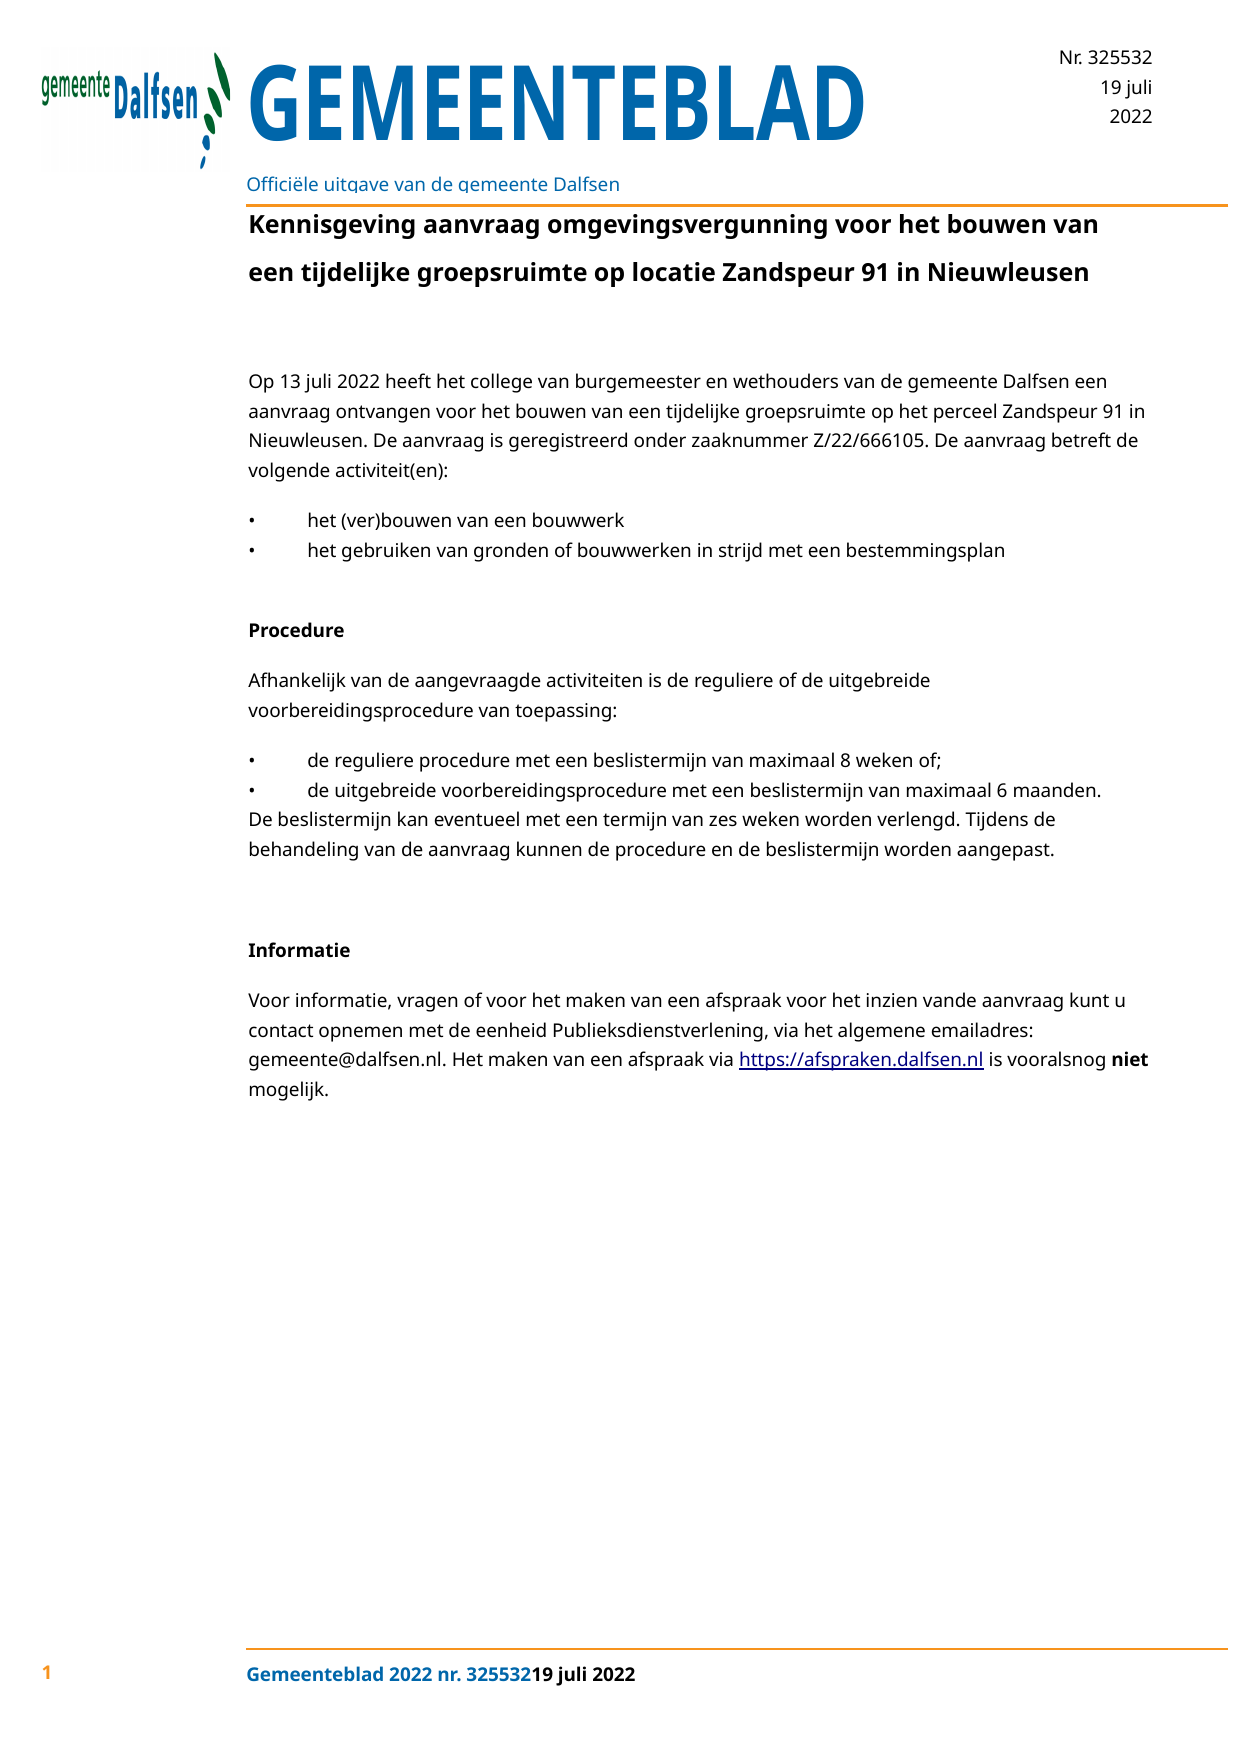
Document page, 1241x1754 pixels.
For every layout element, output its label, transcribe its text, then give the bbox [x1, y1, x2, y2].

text Voor informatie, vragen of voor het maken van een afspraak voor het inzien vande aanvraag kunt u contact opnemen met de eenheid Publieksdienstverlening, via het algemene emailadres: gemeente@dalfsen.nl. Het maken van een afspraak via https://afspraken.dalfsen.nl is vooralsnog niet mogelijk. [248, 987, 1152, 1102]
text Afhankelijk van de aangevraagde activiteiten is de reguliere of de uitgebreide voorbereidingsprocedure van toepassing: [248, 667, 1152, 723]
list de uitgebreide voorbereidingsprocedure met een beslistermijn van maximaal 6 maanden. [248, 777, 1152, 803]
list het gebruiken van gronden of bouwwerken in strijd met een bestemmingsplan [248, 537, 1152, 563]
text Informatie [248, 937, 1152, 963]
text De beslistermijn kan eventueel met een termijn van zes weken worden verlengd. Tijdens de behandeling van de aanvraag kunnen de procedure en de beslistermijn worden aangepast. [248, 807, 1152, 862]
text Procedure [248, 617, 1152, 643]
text Op 13 juli 2022 heeft het college van burgemeester en wethouders van de gemeente Dalfsen een aanvraag ontvangen voor het bouwen van een tijdelijke groepsruimte op het perceel Zandspeur 91 in Nieuwleusen. De aanvraag is geregistreerd onder zaaknummer Z/22/666105. De aanvraag betreft de volgende activiteit(en): [248, 368, 1152, 483]
list de reguliere procedure met een beslistermijn van maximaal 8 weken of; [248, 747, 1152, 773]
text Kennisgeving aanvraag omgevingsvergunning voor het bouwen van een tijdelijke groepsruimte op locatie Zandspeur 91 in Nieuwleusen [248, 207, 1152, 288]
list het (ver)bouwen van een bouwwerk [248, 507, 1152, 533]
picture [41, 47, 231, 172]
